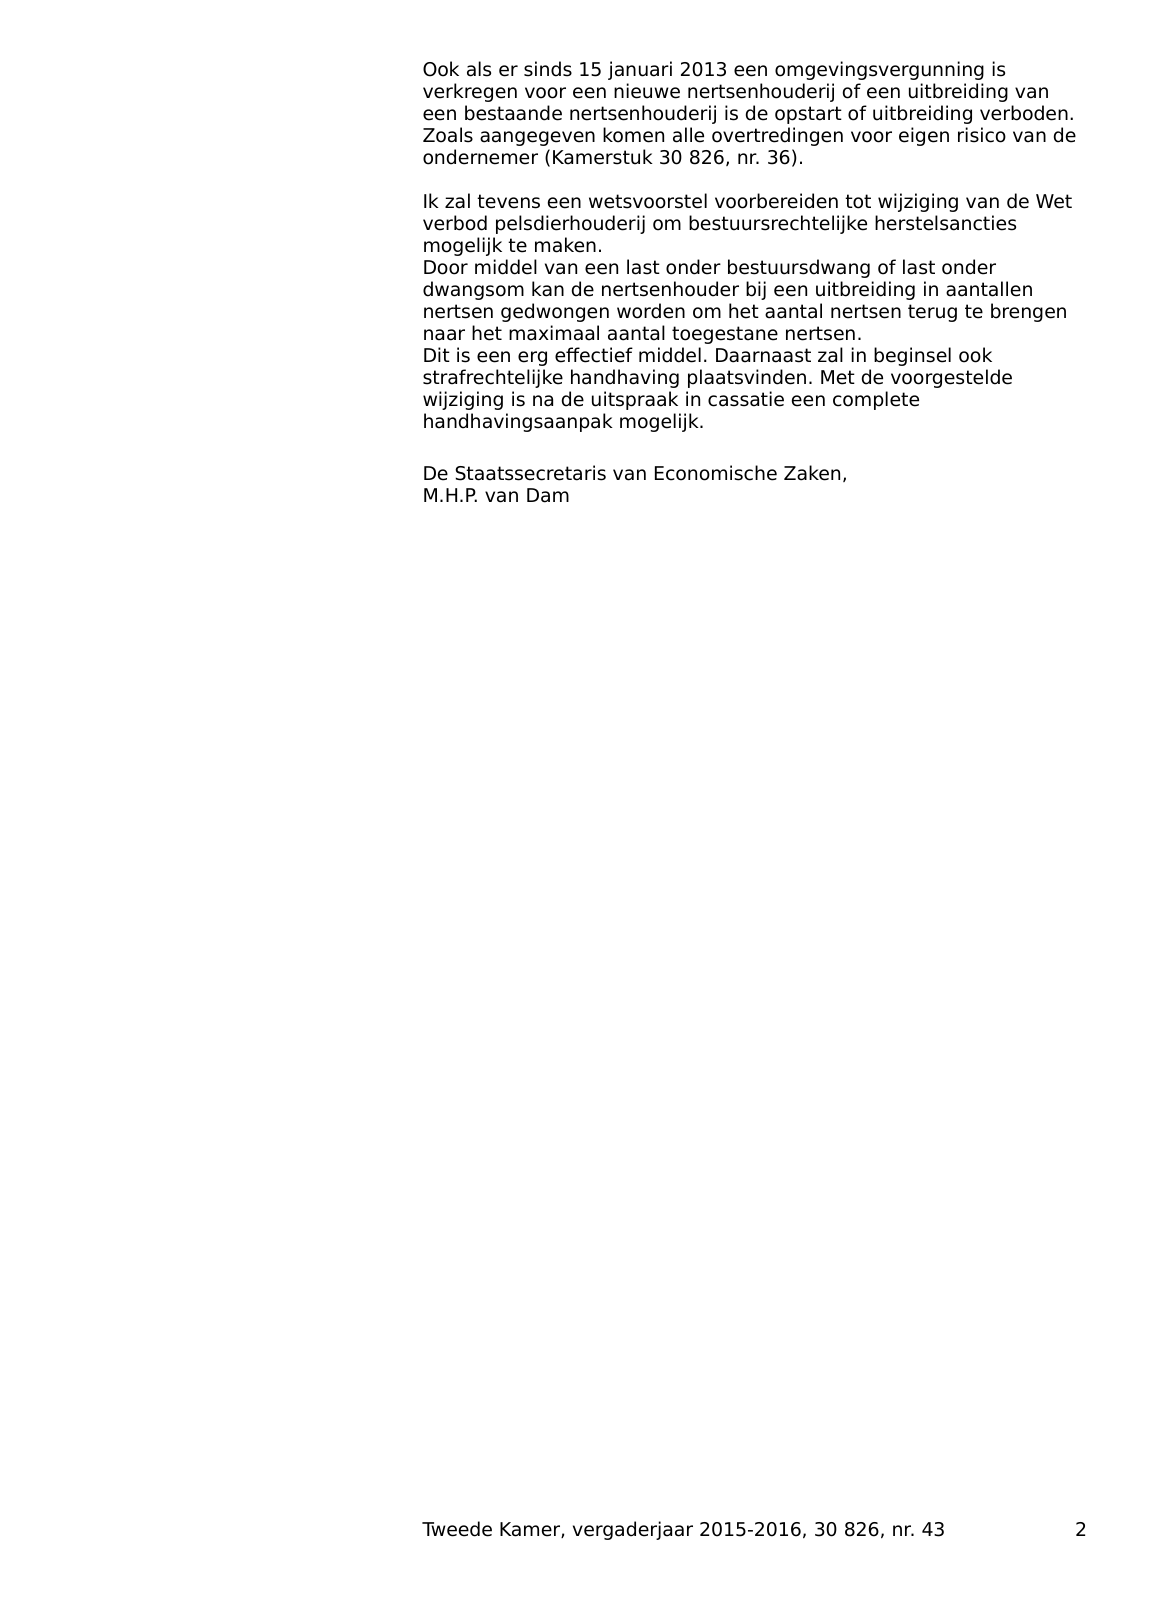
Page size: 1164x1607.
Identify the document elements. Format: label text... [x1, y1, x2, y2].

text Ik zal tevens een wetsvoorstel voorbereiden tot wijziging van de Wet verbod pelsdierhouderij om bestuursrechtelijke herstelsancties mogelijk te maken. [422, 191, 1087, 257]
text Door middel van een last onder bestuursdwang of last onder dwangsom kan de nertsenhouder bij een uitbreiding in aantallen nertsen gedwongen worden om het aantal nertsen terug te brengen naar het maximaal aantal toegestane nertsen. [422, 257, 1087, 345]
text De Staatssecretaris van Economische Zaken, M.H.P. van Dam [422, 463, 1087, 507]
text Dit is een erg effectief middel. Daarnaast zal in beginsel ook strafrechtelijke handhaving plaatsvinden. Met de voorgestelde wijziging is na de uitspraak in cassatie een complete handhavingsaanpak mogelijk. [422, 345, 1087, 433]
text Ook als er sinds 15 januari 2013 een omgevingsvergunning is verkregen voor een nieuwe nertsenhouderij of een uitbreiding van een bestaande nertsenhouderij is de opstart of uitbreiding verboden. Zoals aangegeven komen alle overtredingen voor eigen risico van de ondernemer (Kamerstuk 30 826, nr. 36). [422, 59, 1087, 169]
